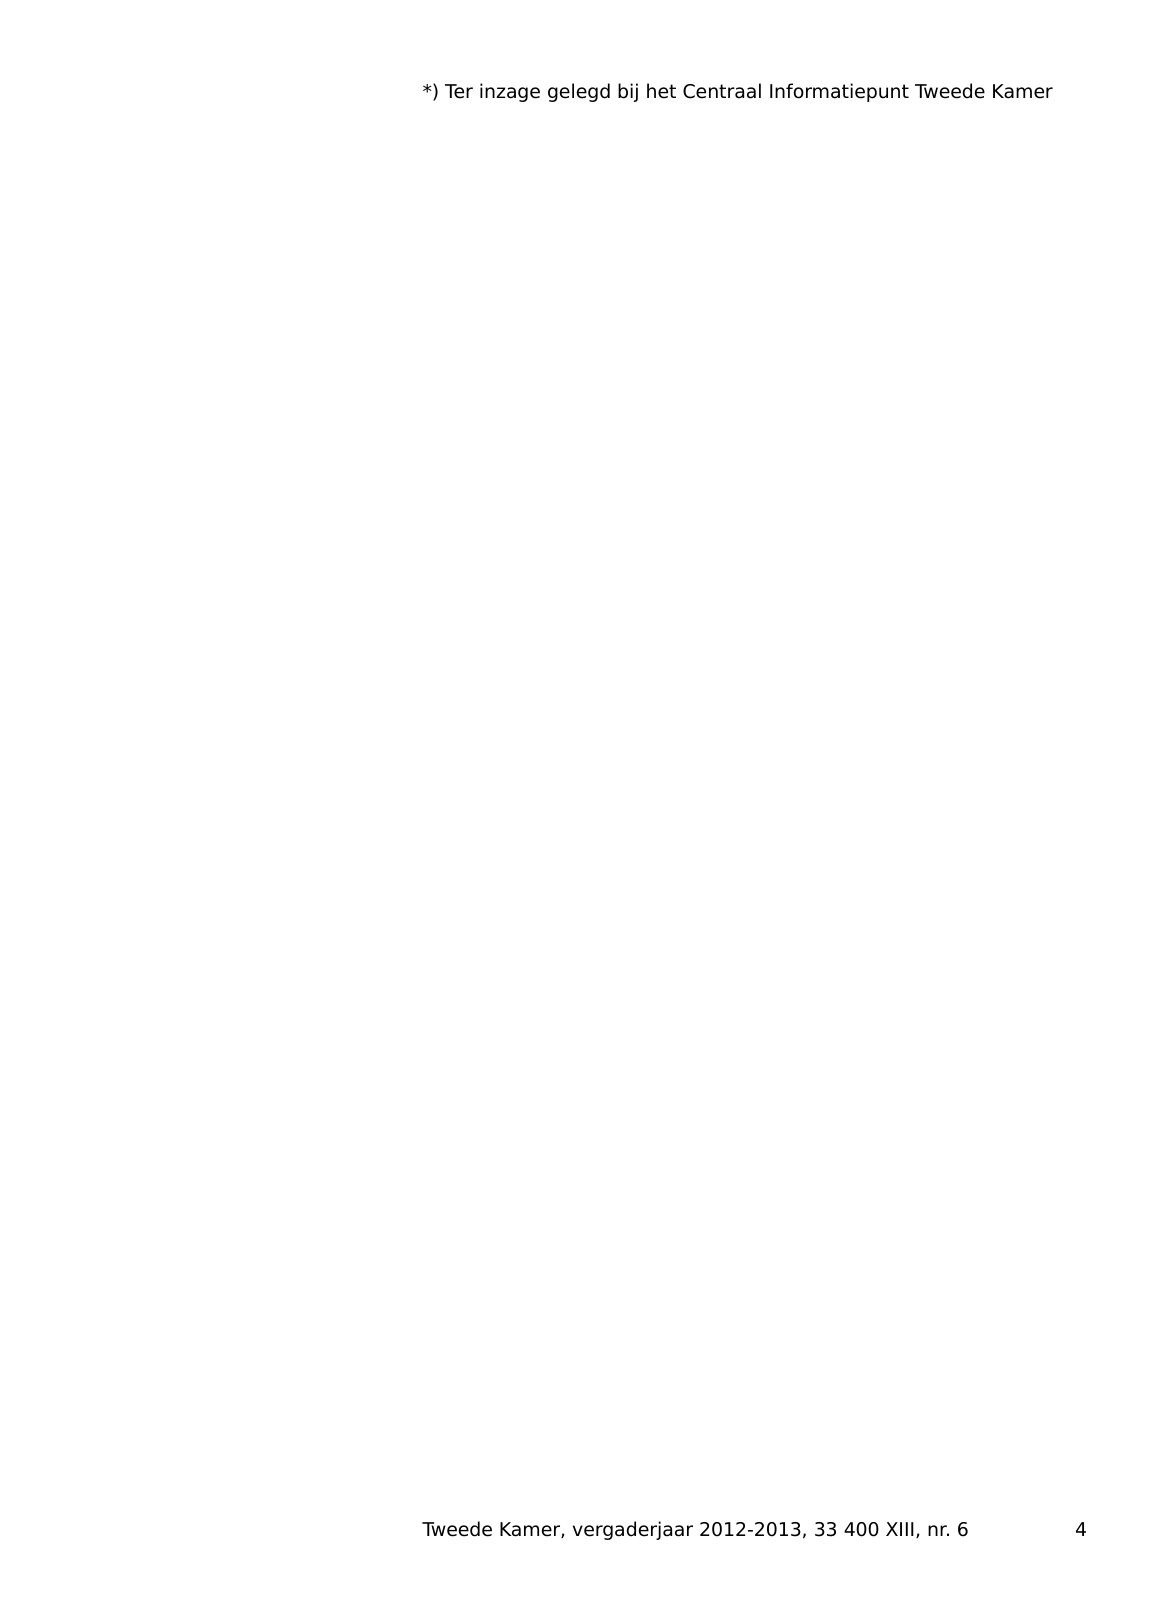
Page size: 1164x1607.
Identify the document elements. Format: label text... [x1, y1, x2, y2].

text *) Ter inzage gelegd bij het Centraal Informatiepunt Tweede Kamer [422, 81, 1087, 103]
